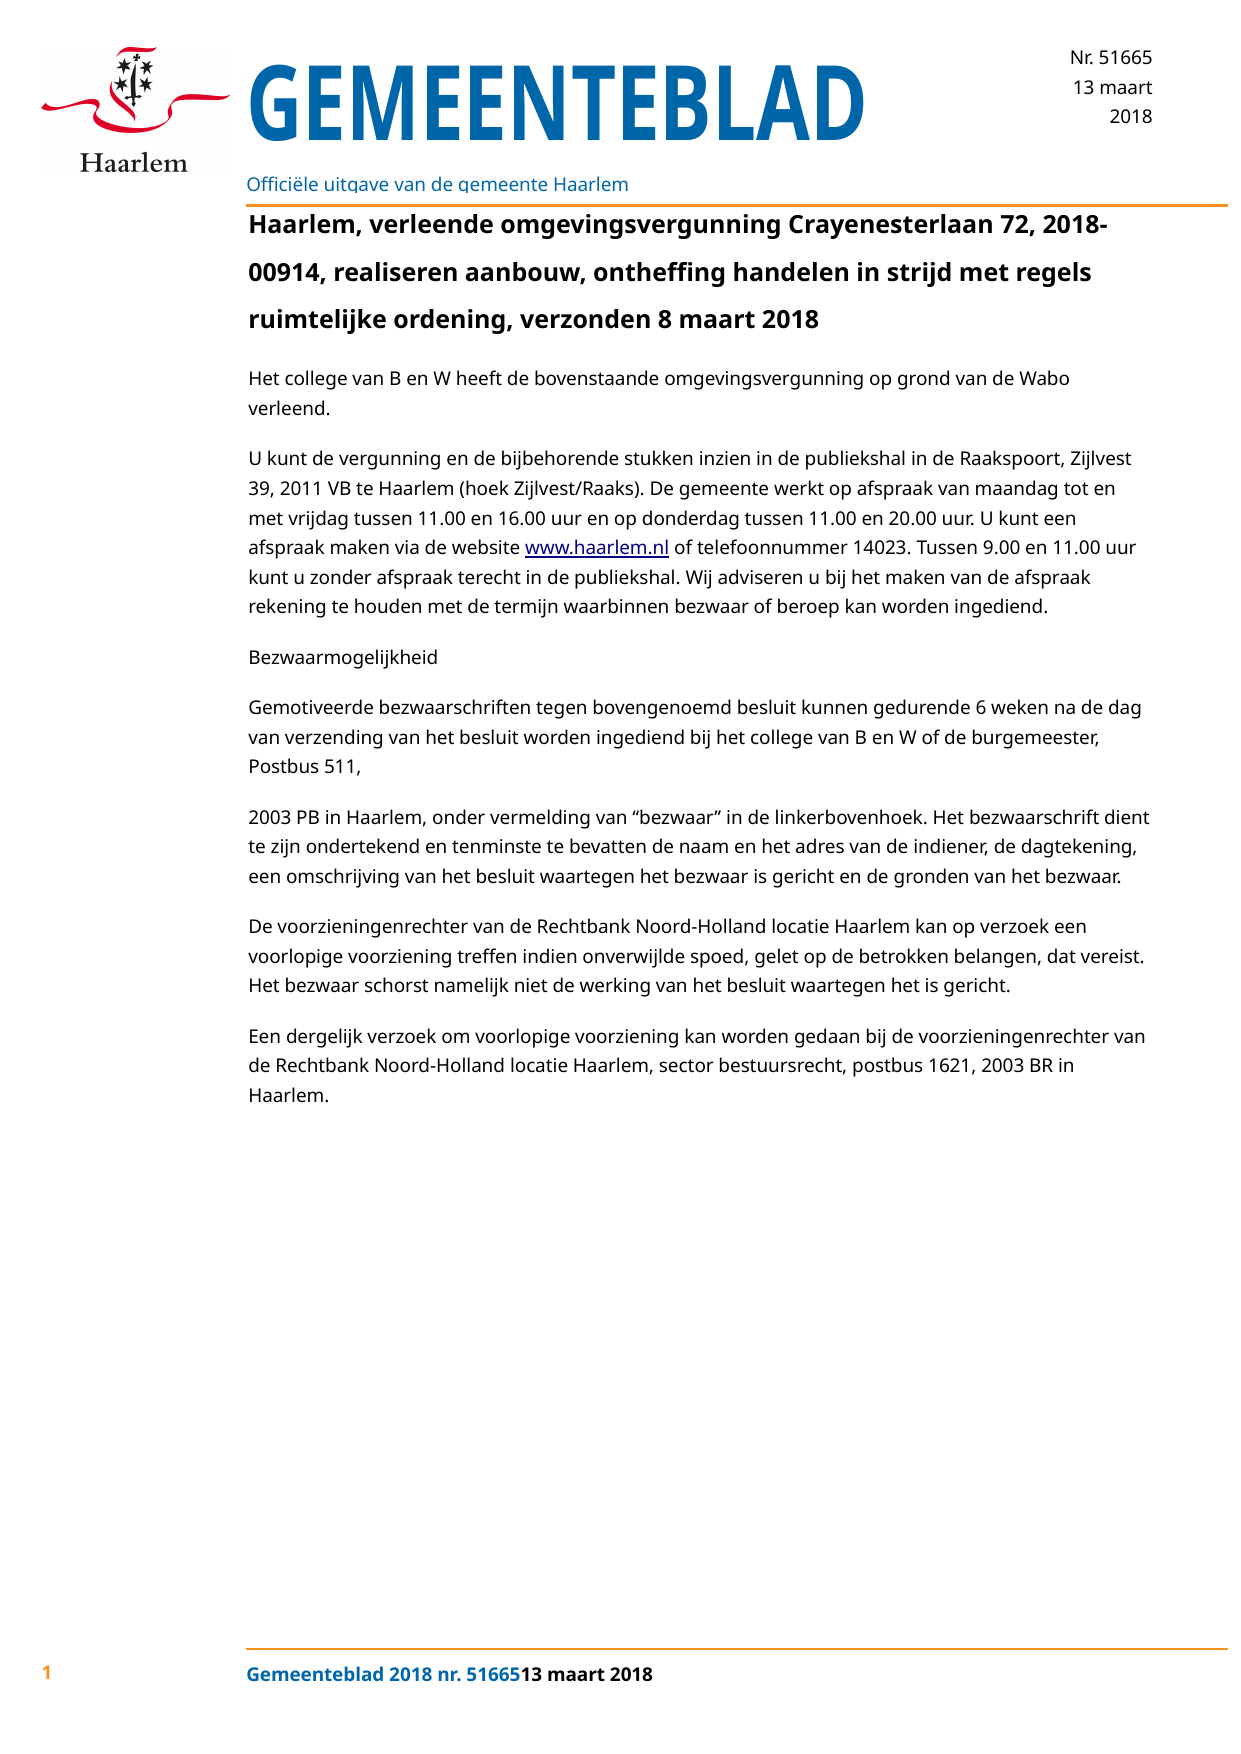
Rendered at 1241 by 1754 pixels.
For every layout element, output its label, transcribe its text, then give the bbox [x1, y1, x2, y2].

text De voorzieningenrechter van de Rechtbank Noord-Holland locatie Haarlem kan op verzoek een voorlopige voorziening treffen indien onverwijlde spoed, gelet op de betrokken belangen, dat vereist. Het bezwaar schorst namelijk niet de werking van het besluit waartegen het is gericht. [248, 913, 1152, 998]
text 2003 PB in Haarlem, onder vermelding van “bezwaar” in de linkerbovenhoek. Het bezwaarschrift dient te zijn ondertekend en tenminste te bevatten de naam en het adres van de indiener, de dagtekening, een omschrijving van het besluit waartegen het bezwaar is gericht en de gronden van het bezwaar. [248, 804, 1152, 889]
text Gemotiveerde bezwaarschriften tegen bovengenoemd besluit kunnen gedurende 6 weken na de dag van verzending van het besluit worden ingediend bij het college van B en W of de burgemeester, Postbus 511, [248, 694, 1152, 779]
picture [41, 47, 231, 172]
text U kunt de vergunning en de bijbehorende stukken inzien in de publiekshal in de Raakspoort, Zijlvest 39, 2011 VB te Haarlem (hoek Zijlvest/Raaks). De gemeente werkt op afspraak van maandag tot en met vrijdag tussen 11.00 en 16.00 uur en op donderdag tussen 11.00 en 20.00 uur. U kunt een afspraak maken via de website www.haarlem.nl of telefoonnummer 14023. Tussen 9.00 en 11.00 uur kunt u zonder afspraak terecht in de publiekshal. Wij adviseren u bij het maken van de afspraak rekening te houden met de termijn waarbinnen bezwaar of beroep kan worden ingediend. [248, 446, 1152, 619]
text Het college van B en W heeft de bovenstaande omgevingsvergunning op grond van de Wabo verleend. [248, 366, 1152, 421]
text Bezwaarmogelijkheid [248, 644, 1152, 669]
text Een dergelijk verzoek om voorlopige voorziening kan worden gedaan bij de voorzieningenrechter van de Rechtbank Noord-Holland locatie Haarlem, sector bestuursrecht, postbus 1621, 2003 BR in Haarlem. [248, 1023, 1152, 1108]
text Haarlem, verleende omgevingsvergunning Crayenesterlaan 72, 2018-00914, realiseren aanbouw, ontheffing handelen in strijd met regels ruimtelijke ordening, verzonden 8 maart 2018 [248, 207, 1152, 336]
